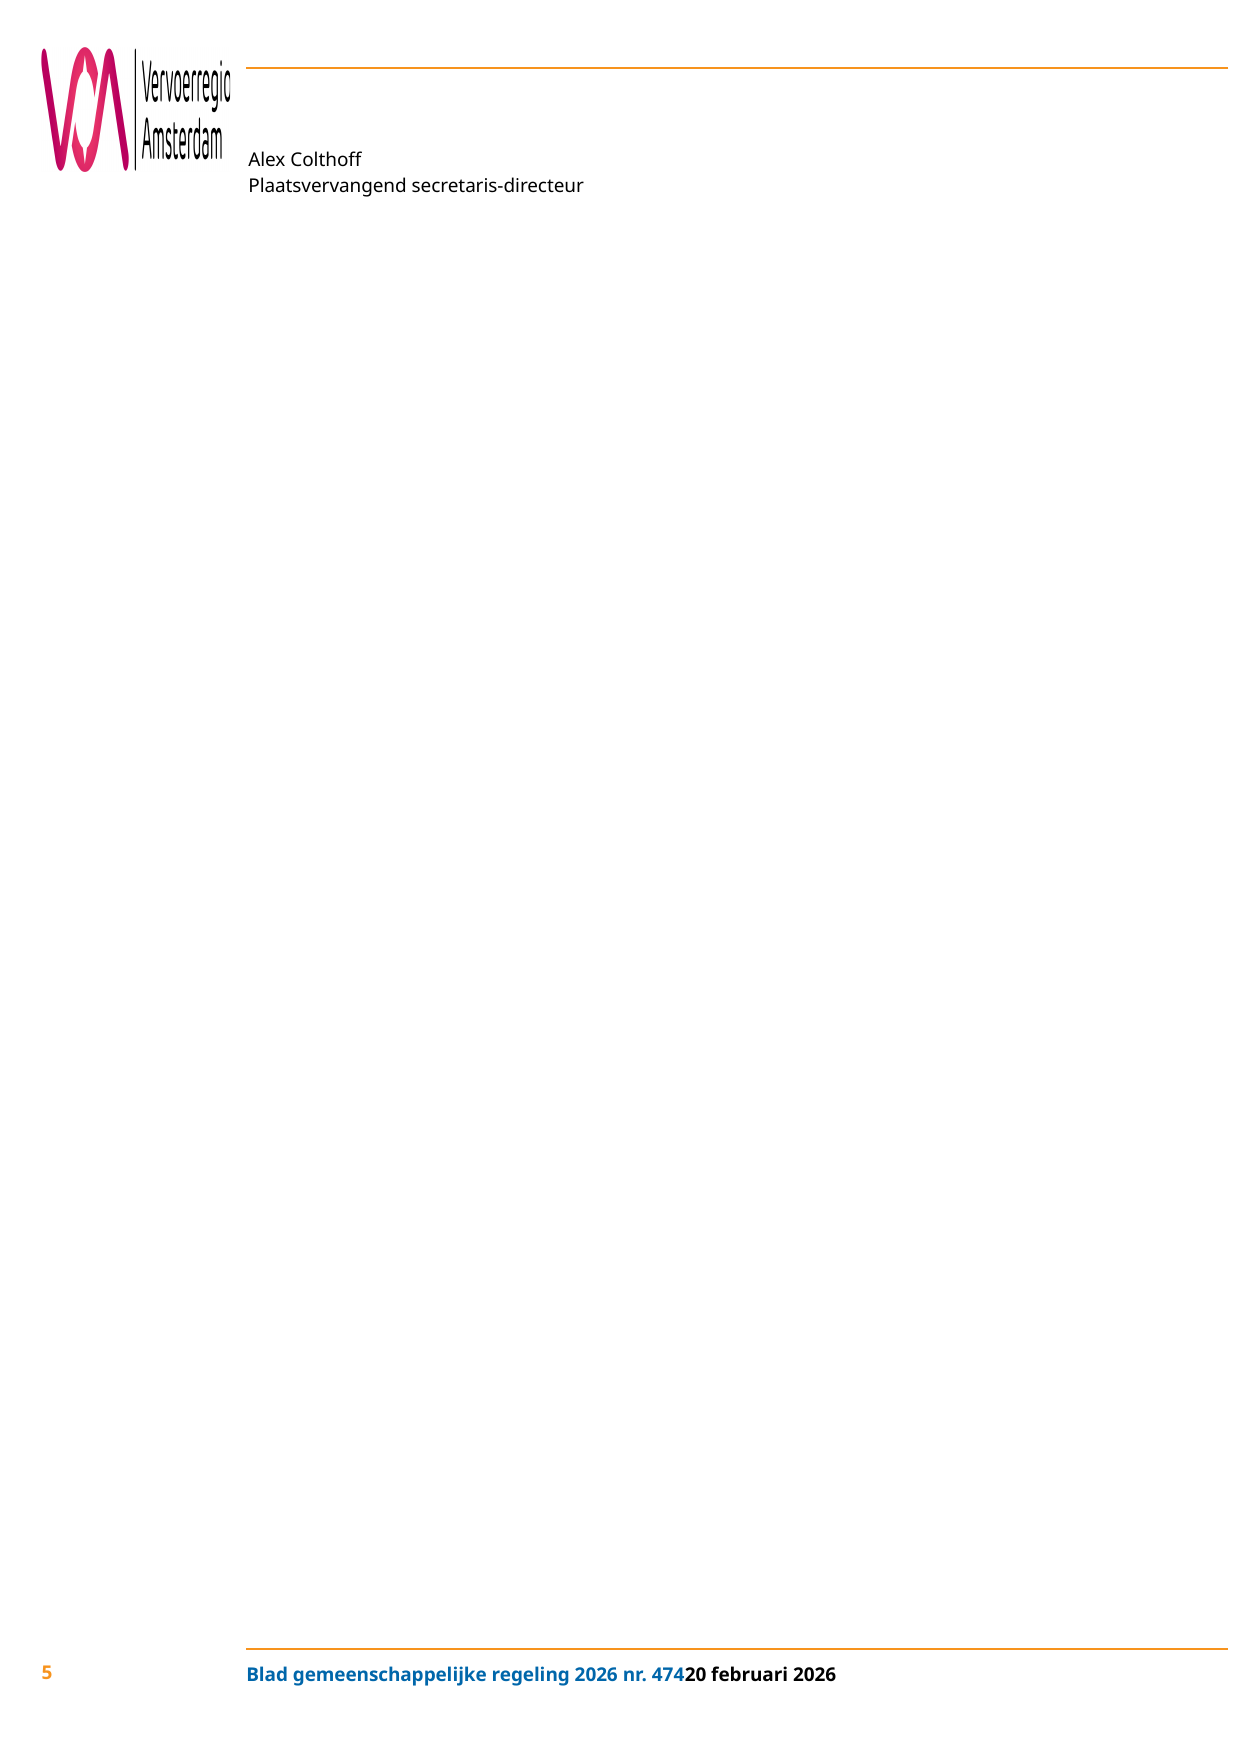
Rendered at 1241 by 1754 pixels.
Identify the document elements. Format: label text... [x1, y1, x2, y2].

text Plaatsvervangend secretaris-directeur [248, 172, 1152, 198]
picture [41, 47, 231, 172]
text Alex Colthoff [248, 146, 1152, 172]
